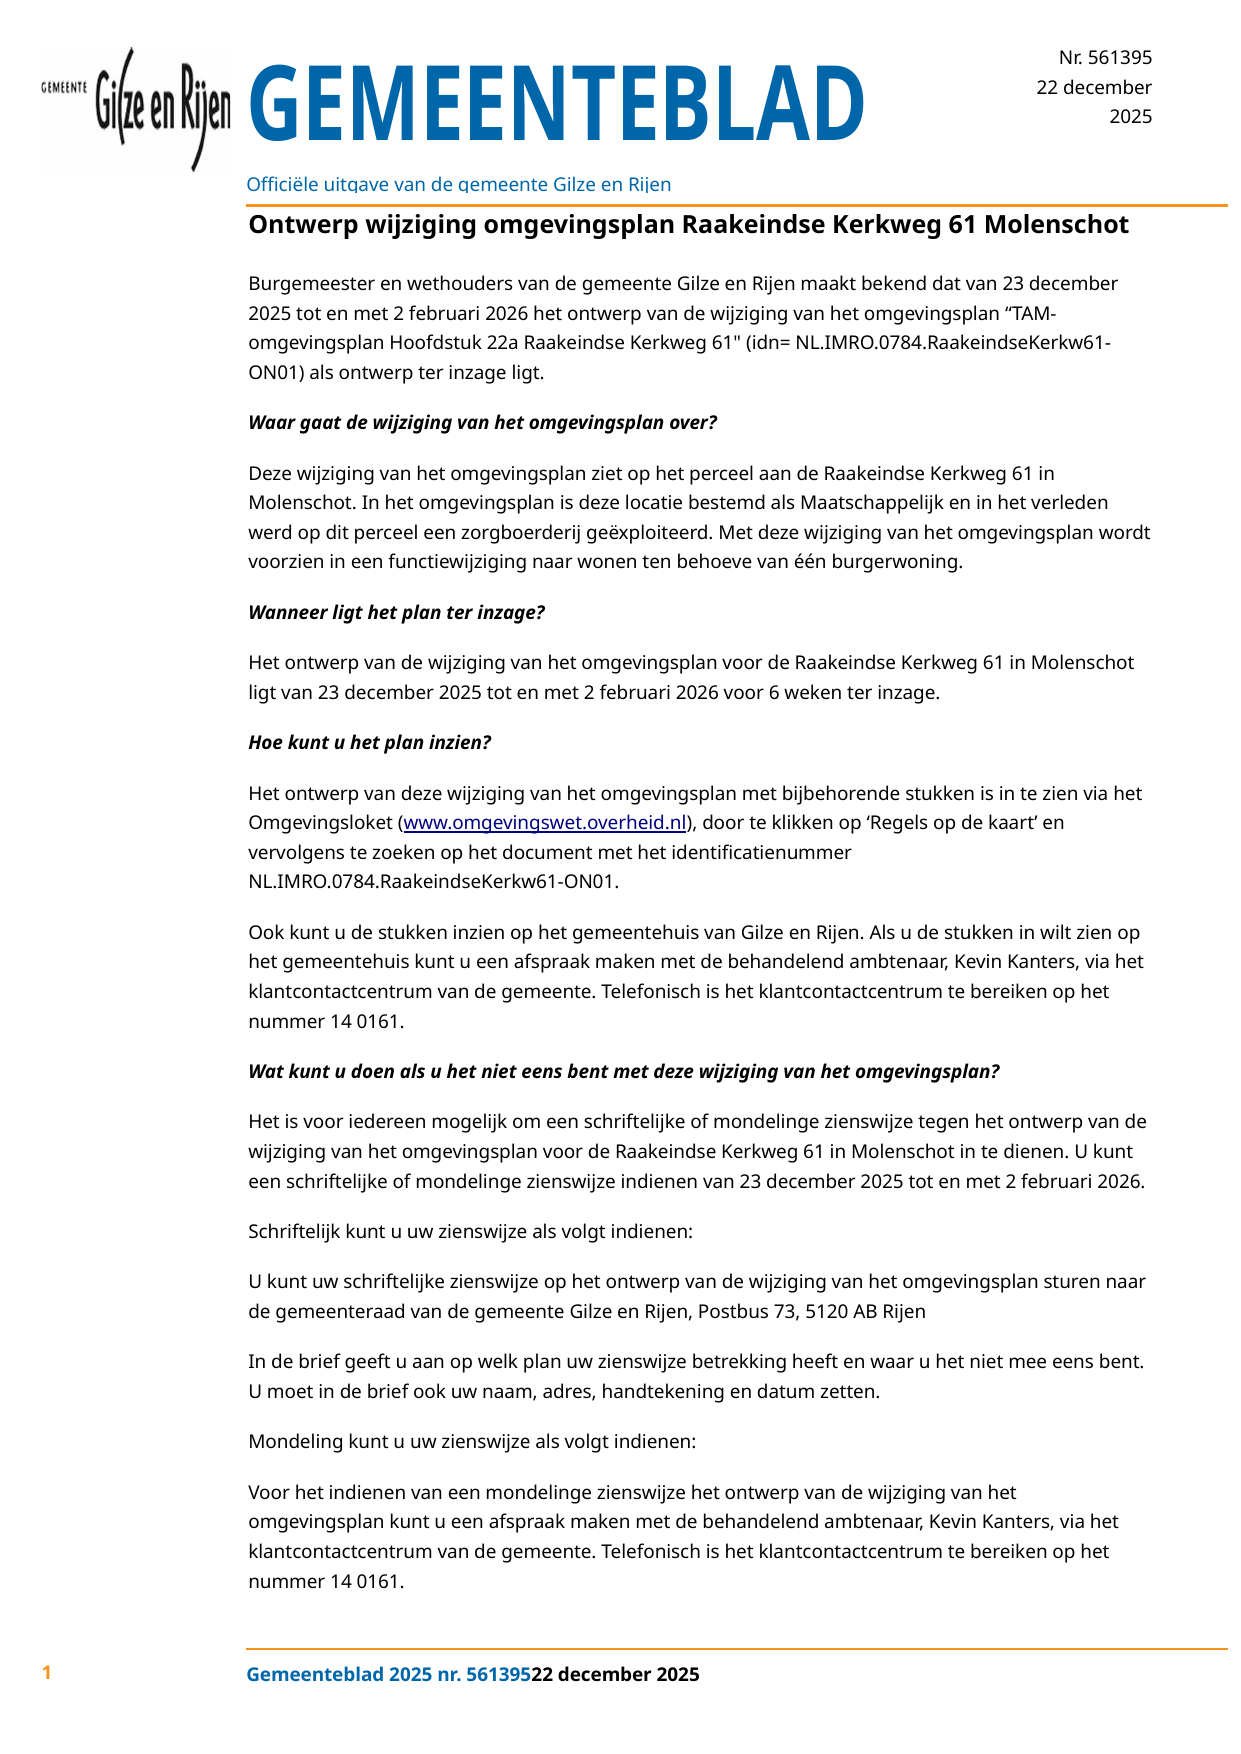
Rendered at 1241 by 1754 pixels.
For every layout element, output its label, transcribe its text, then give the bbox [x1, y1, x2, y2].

text Ontwerp wijziging omgevingsplan Raakeindse Kerkweg 61 Molenschot [248, 207, 1152, 241]
text Waar gaat de wijziging van het omgevingsplan over? [248, 409, 1152, 435]
text Burgemeester en wethouders van de gemeente Gilze en Rijen maakt bekend dat van 23 december 2025 tot en met 2 februari 2026 het ontwerp van de wijziging van het omgevingsplan “TAM- omgevingsplan Hoofdstuk 22a Raakeindse Kerkweg 61" (idn= NL.IMRO.0784.RaakeindseKerkw61-ON01) als ontwerp ter inzage ligt. [248, 270, 1152, 385]
text Wat kunt u doen als u het niet eens bent met deze wijziging van het omgevingsplan? [248, 1058, 1152, 1084]
text Voor het indienen van een mondelinge zienswijze het ontwerp van de wijziging van het omgevingsplan kunt u een afspraak maken met de behandelend ambtenaar, Kevin Kanters, via het klantcontactcentrum van de gemeente. Telefonisch is het klantcontactcentrum te bereiken op het nummer 14 0161. [248, 1479, 1152, 1593]
text Ook kunt u de stukken inzien op het gemeentehuis van Gilze en Rijen. Als u de stukken in wilt zien op het gemeentehuis kunt u een afspraak maken met de behandelend ambtenaar, Kevin Kanters, via het klantcontactcentrum van de gemeente. Telefonisch is het klantcontactcentrum te bereiken op het nummer 14 0161. [248, 919, 1152, 1033]
text Hoe kunt u het plan inzien? [248, 729, 1152, 755]
text Het ontwerp van de wijziging van het omgevingsplan voor de Raakeindse Kerkweg 61 in Molenschot ligt van 23 december 2025 tot en met 2 februari 2026 voor 6 weken ter inzage. [248, 649, 1152, 705]
text Het is voor iedereen mogelijk om een schriftelijke of mondelinge zienswijze tegen het ontwerp van de wijziging van het omgevingsplan voor de Raakeindse Kerkweg 61 in Molenschot in te dienen. U kunt een schriftelijke of mondelinge zienswijze indienen van 23 december 2025 tot en met 2 februari 2026. [248, 1109, 1152, 1193]
text Deze wijziging van het omgevingsplan ziet op het perceel aan de Raakeindse Kerkweg 61 in Molenschot. In het omgevingsplan is deze locatie bestemd als Maatschappelijk en in het verleden werd op dit perceel een zorgboerderij geëxploiteerd. Met deze wijziging van het omgevingsplan wordt voorzien in een functiewijziging naar wonen ten behoeve van één burgerwoning. [248, 460, 1152, 574]
text In de brief geeft u aan op welk plan uw zienswijze betrekking heeft en waar u het niet mee eens bent. U moet in de brief ook uw naam, adres, handtekening en datum zetten. [248, 1349, 1152, 1404]
picture [41, 47, 231, 172]
text Mondeling kunt u uw zienswijze als volgt indienen: [248, 1429, 1152, 1454]
text Schriftelijk kunt u uw zienswijze als volgt indienen: [248, 1218, 1152, 1244]
text Wanneer ligt het plan ter inzage? [248, 599, 1152, 625]
text U kunt uw schriftelijke zienswijze op het ontwerp van de wijziging van het omgevingsplan sturen naar de gemeenteraad van de gemeente Gilze en Rijen, Postbus 73, 5120 AB Rijen [248, 1269, 1152, 1324]
text Het ontwerp van deze wijziging van het omgevingsplan met bijbehorende stukken is in te zien via het Omgevingsloket (www.omgevingswet.overheid.nl), door te klikken op ‘Regels op de kaart’ en vervolgens te zoeken op het document met het identificatienummer NL.IMRO.0784.RaakeindseKerkw61-ON01. [248, 780, 1152, 894]
